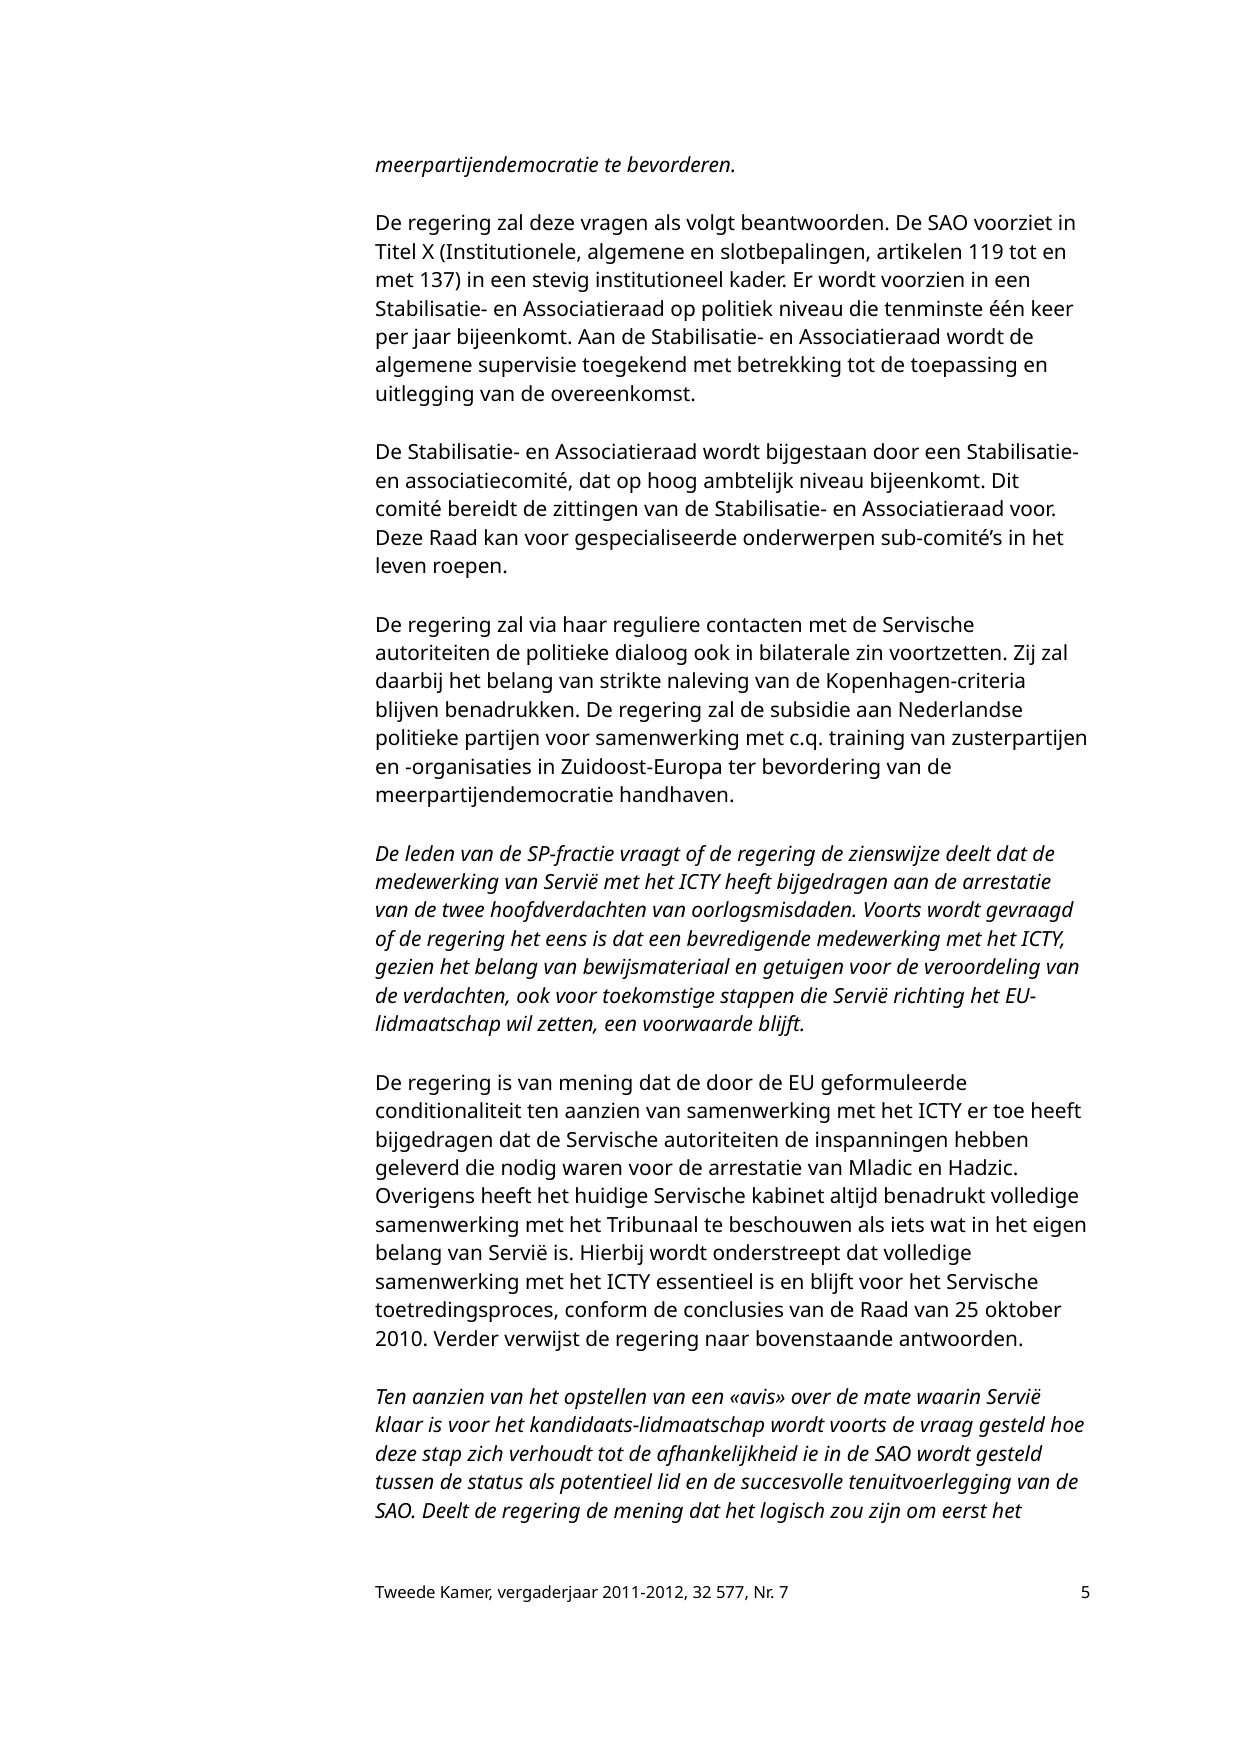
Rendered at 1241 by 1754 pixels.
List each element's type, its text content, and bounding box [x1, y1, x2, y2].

text Ten aanzien van het opstellen van een «avis» over de mate waarin Servië klaar is voor het kandidaats-lidmaatschap wordt voorts de vraag gesteld hoe deze stap zich verhoudt tot de afhankelijkheid ie in de SAO wordt gesteld tussen de status als potentieel lid en de succesvolle tenuitvoerlegging van de SAO. Deelt de regering de mening dat het logisch zou zijn om eerst het [375, 1382, 1090, 1524]
text De regering is van mening dat de door de EU geformuleerde conditionaliteit ten aanzien van samenwerking met het ICTY er toe heeft bijgedragen dat de Servische autoriteiten de inspanningen hebben geleverd die nodig waren voor de arrestatie van Mladic en Hadzic. Overigens heeft het huidige Servische kabinet altijd benadrukt volledige samenwerking met het Tribunaal te beschouwen als iets wat in het eigen belang van Servië is. Hierbij wordt onderstreept dat volledige samenwerking met het ICTY essentieel is en blijft voor het Servische toetredingsproces, conform de conclusies van de Raad van 25 oktober 2010. Verder verwijst de regering naar bovenstaande antwoorden. [375, 1068, 1090, 1352]
text De regering zal deze vragen als volgt beantwoorden. De SAO voorziet in Titel X (Institutionele, algemene en slotbepalingen, artikelen 119 tot en met 137) in een stevig institutioneel kader. Er wordt voorzien in een Stabilisatie- en Associatieraad op politiek niveau die tenminste één keer per jaar bijeenkomt. Aan de Stabilisatie- en Associatieraad wordt de algemene supervisie toegekend met betrekking tot de toepassing en uitlegging van de overeenkomst. [375, 208, 1090, 407]
text De leden van de SP-fractie vraagt of de regering de zienswijze deelt dat de medewerking van Servië met het ICTY heeft bijgedragen aan de arrestatie van de twee hoofdverdachten van oorlogsmisdaden. Voorts wordt gevraagd of de regering het eens is dat een bevredigende medewerking met het ICTY, gezien het belang van bewijsmateriaal en getuigen voor de veroordeling van de verdachten, ook voor toekomstige stappen die Servië richting het EU-lidmaatschap wil zetten, een voorwaarde blijft. [375, 839, 1090, 1038]
text De regering zal via haar reguliere contacten met de Servische autoriteiten de politieke dialoog ook in bilaterale zin voortzetten. Zij zal daarbij het belang van strikte naleving van de Kopenhagen-criteria blijven benadrukken. De regering zal de subsidie aan Nederlandse politieke partijen voor samenwerking met c.q. training van zusterpartijen en -organisaties in Zuidoost-Europa ter bevordering van de meerpartijendemocratie handhaven. [375, 610, 1090, 809]
text meerpartijendemocratie te bevorderen. [375, 150, 1090, 178]
text De Stabilisatie- en Associatieraad wordt bijgestaan door een Stabilisatie- en associatiecomité, dat op hoog ambtelijk niveau bijeenkomt. Dit comité bereidt de zittingen van de Stabilisatie- en Associatieraad voor. Deze Raad kan voor gespecialiseerde onderwerpen sub-comité’s in het leven roepen. [375, 437, 1090, 580]
